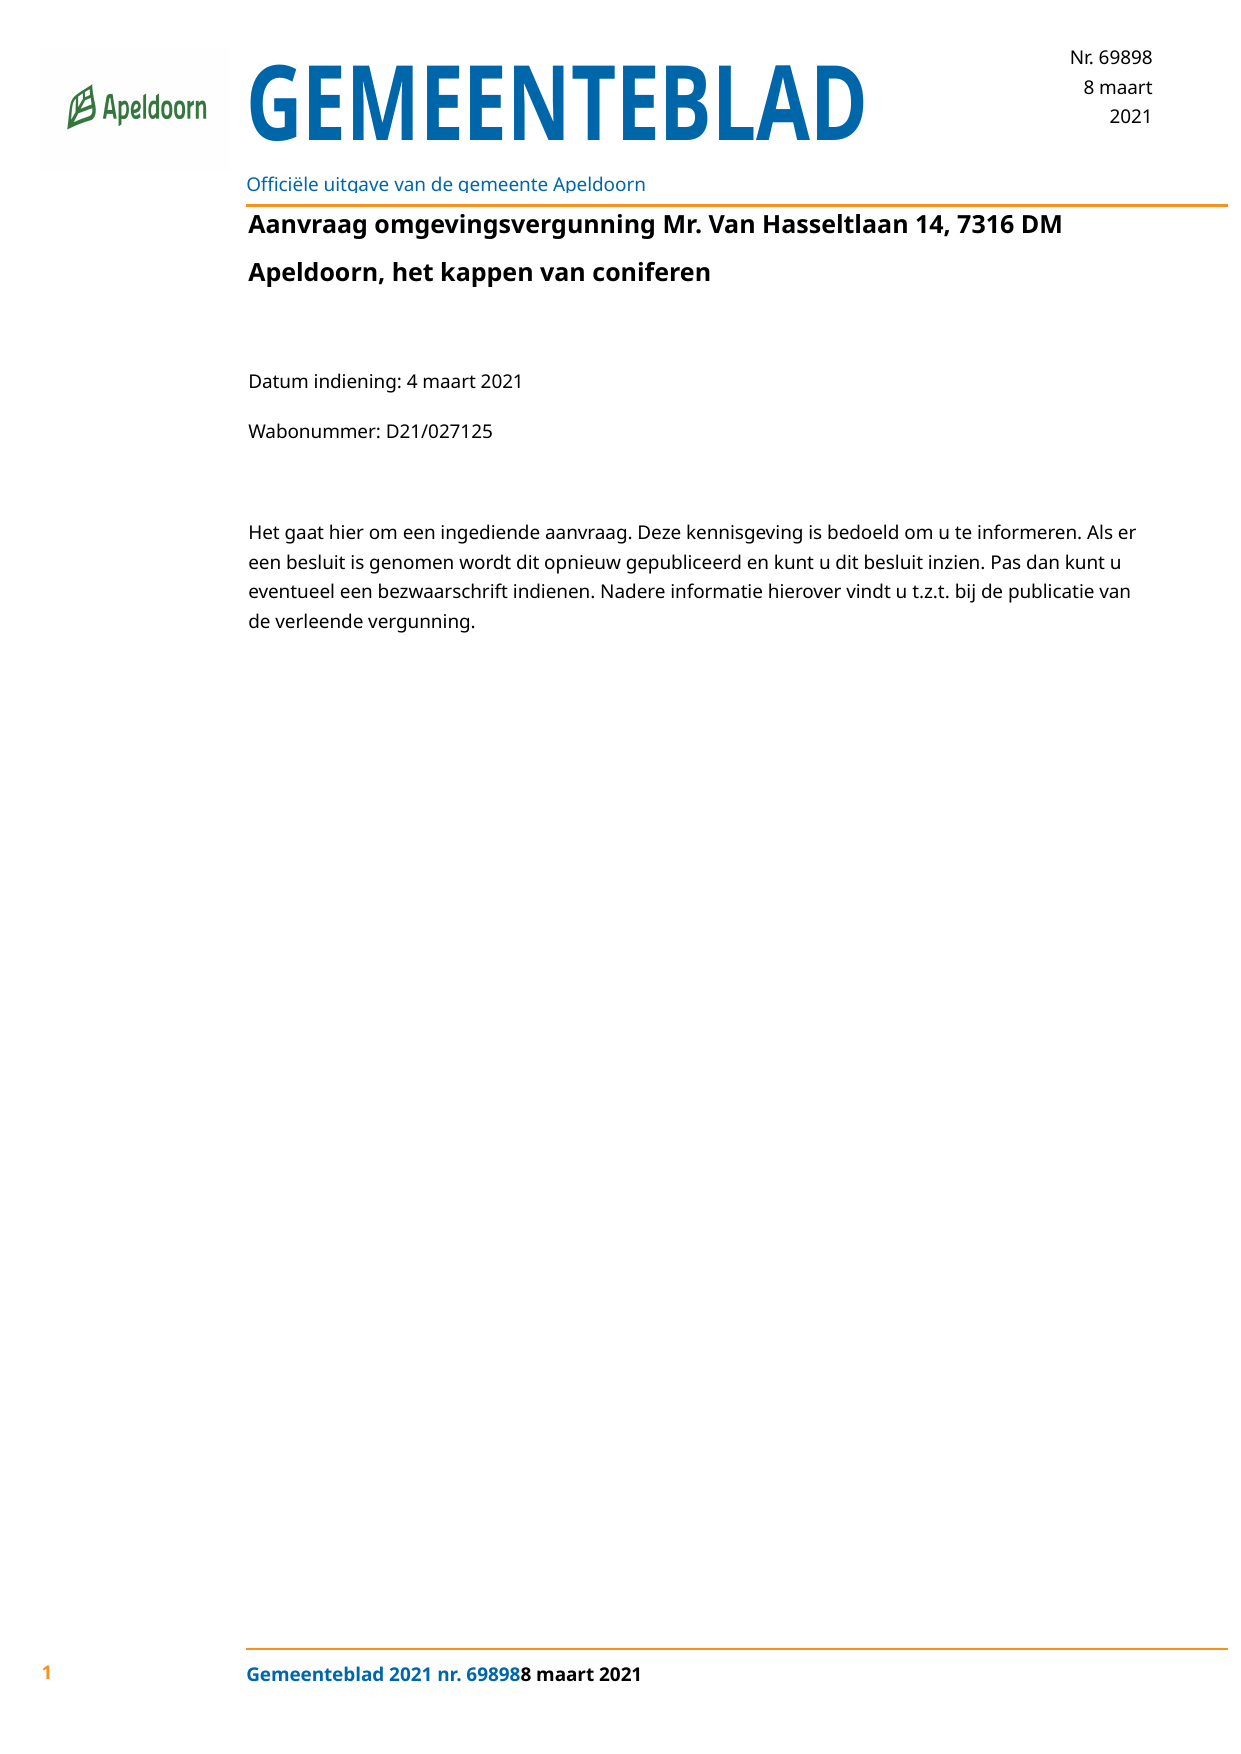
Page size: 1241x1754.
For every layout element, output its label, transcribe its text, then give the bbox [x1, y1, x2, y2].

picture [41, 47, 231, 172]
text Wabonummer: D21/027125 [248, 419, 1152, 444]
text Aanvraag omgevingsvergunning Mr. Van Hasseltlaan 14, 7316 DM Apeldoorn, het kappen van coniferen [248, 207, 1152, 288]
text Datum indiening: 4 maart 2021 [248, 368, 1152, 394]
text Het gaat hier om een ingediende aanvraag. Deze kennisgeving is bedoeld om u te informeren. Als er een besluit is genomen wordt dit opnieuw gepubliceerd en kunt u dit besluit inzien. Pas dan kunt u eventueel een bezwaarschrift indienen. Nadere informatie hierover vindt u t.z.t. bij de publicatie van de verleende vergunning. [248, 519, 1152, 634]
